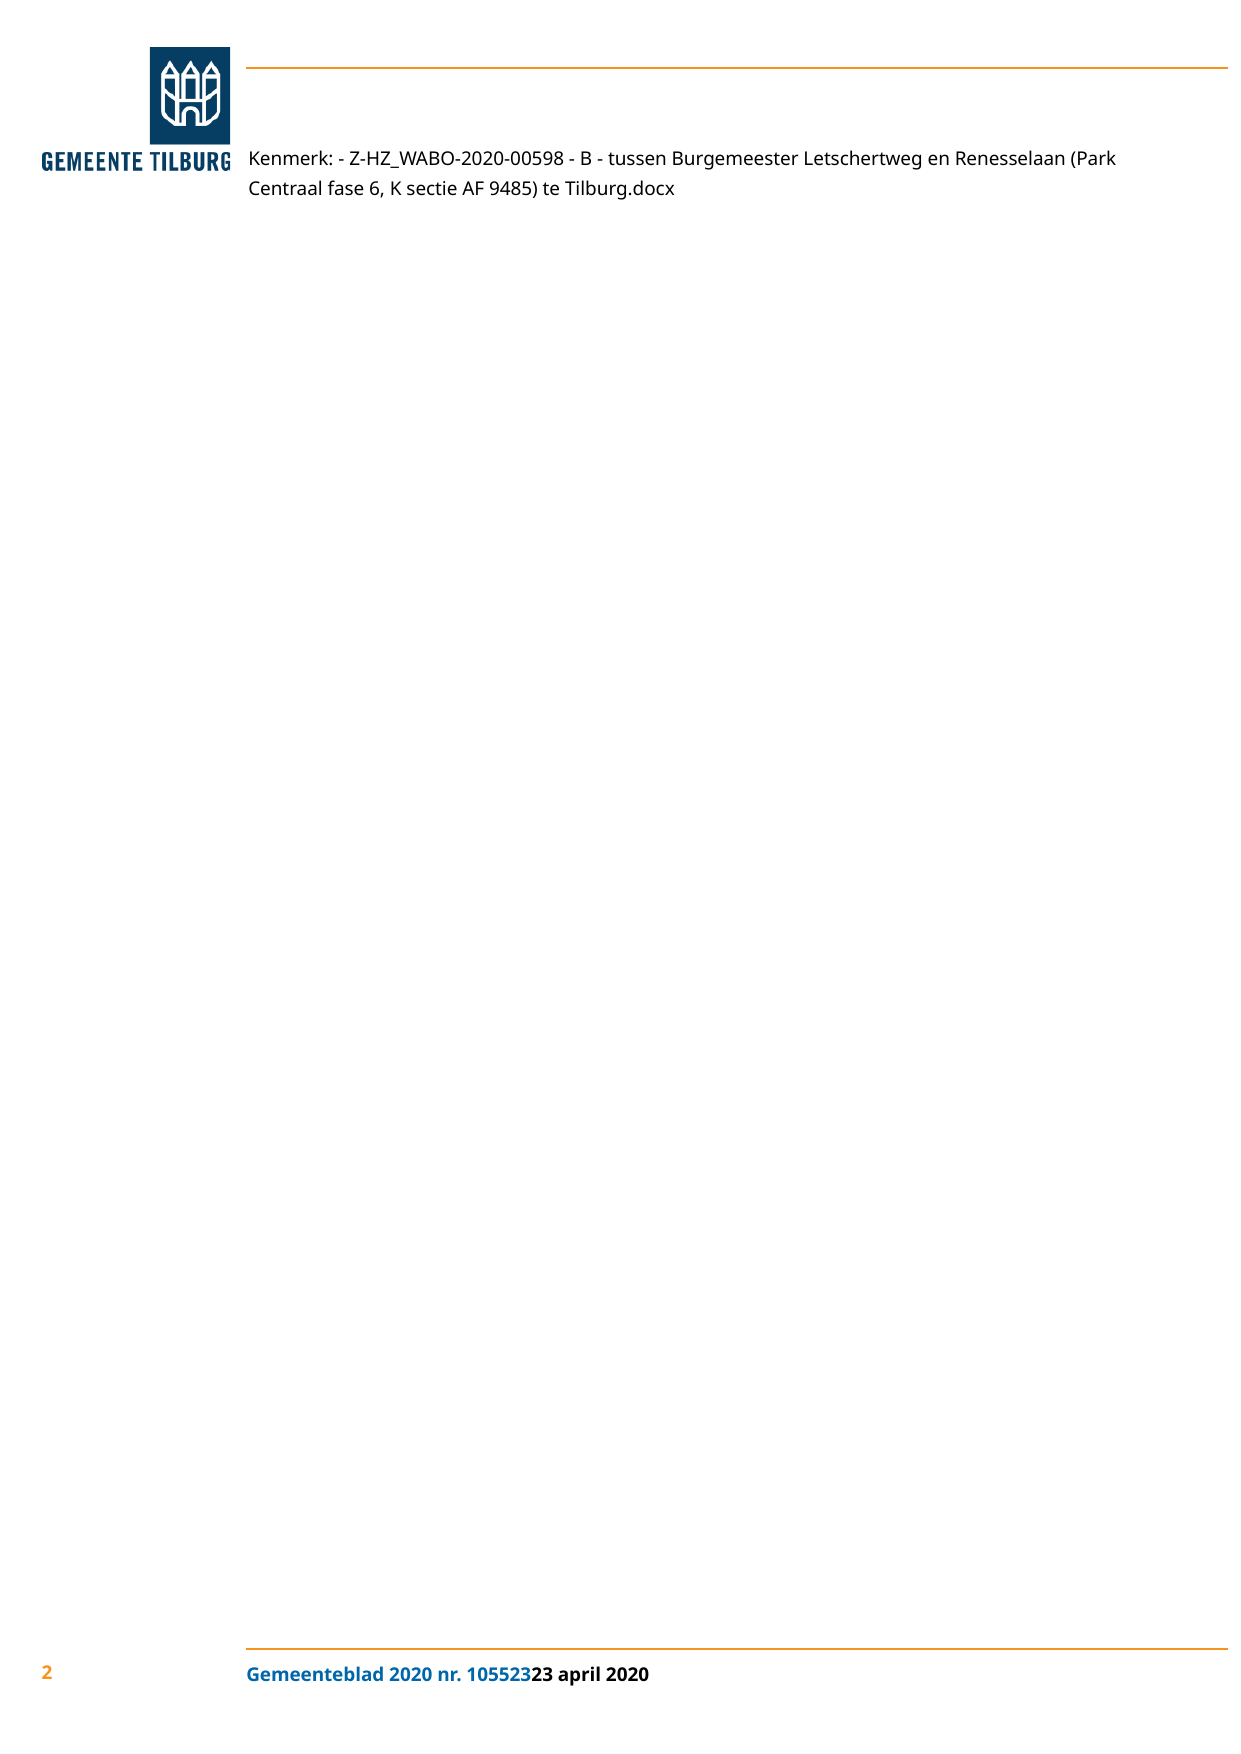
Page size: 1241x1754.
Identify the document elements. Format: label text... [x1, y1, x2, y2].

text Kenmerk: - Z-HZ_WABO-2020-00598 - B - tussen Burgemeester Letschertweg en Renesselaan (Park Centraal fase 6, K sectie AF 9485) te Tilburg.docx [248, 145, 1152, 201]
picture [41, 47, 231, 172]
